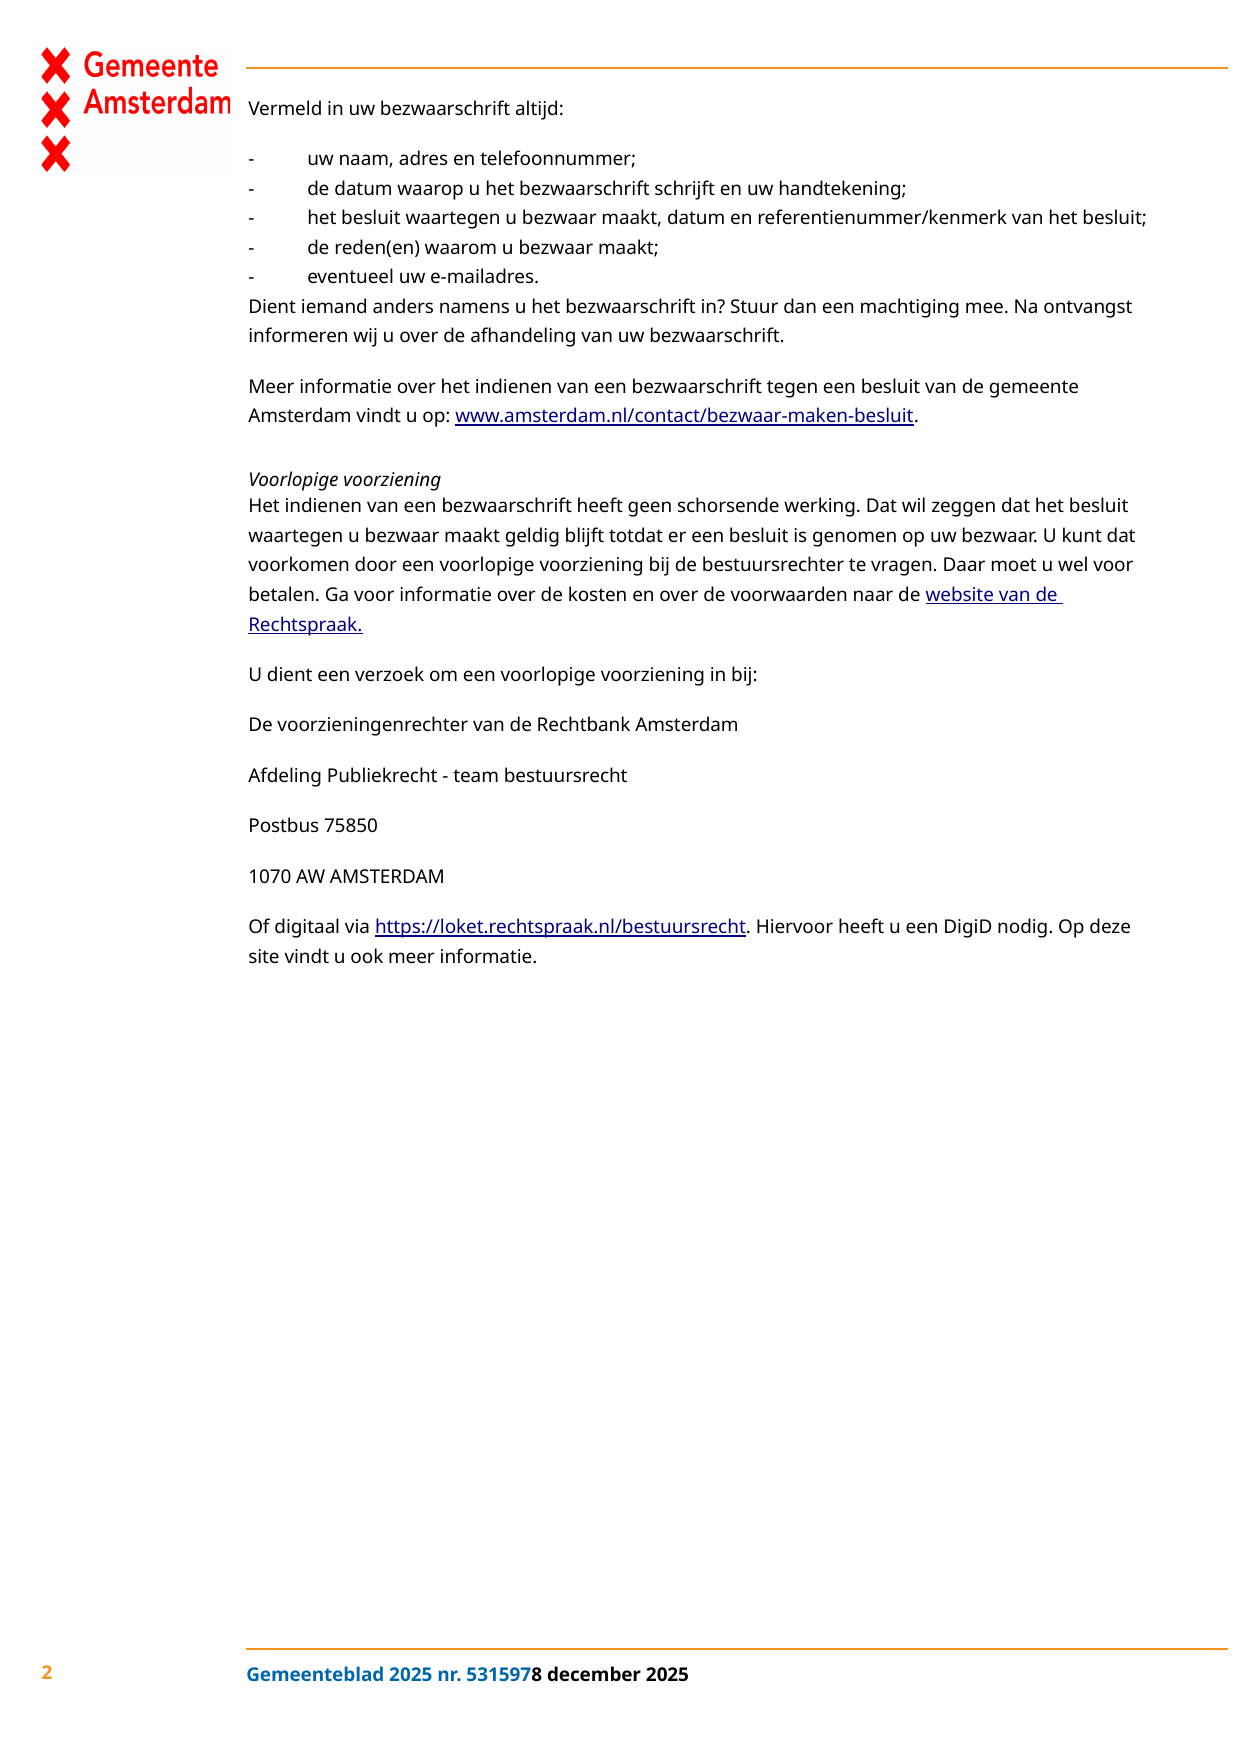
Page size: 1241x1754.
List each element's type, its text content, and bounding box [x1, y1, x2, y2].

text Afdeling Publiekrecht - team bestuursrecht [248, 762, 1152, 788]
text U dient een verzoek om een voorlopige voorziening in bij: [248, 661, 1152, 687]
list uw naam, adres en telefoonnummer; [248, 145, 1152, 171]
list eventueel uw e-mailadres. [248, 263, 1152, 289]
text 1070 AW AMSTERDAM [248, 863, 1152, 888]
text Of digitaal via https://loket.rechtspraak.nl/bestuursrecht. Hiervoor heeft u een DigiD nodig. Op deze site vindt u ook meer informatie. [248, 913, 1152, 968]
text Het indienen van een bezwaarschrift heeft geen schorsende werking. Dat wil zeggen dat het besluit waartegen u bezwaar maakt geldig blijft totdat er een besluit is genomen op uw bezwaar. U kunt dat voorkomen door een voorlopige voorziening bij de bestuursrechter te vragen. Daar moet u wel voor betalen. Ga voor informatie over de kosten en over de voorwaarden naar de website van de Rechtspraak. [248, 492, 1152, 636]
text Voorlopige voorziening [248, 467, 1152, 492]
list de reden(en) waarom u bezwaar maakt; [248, 234, 1152, 260]
list de datum waarop u het bezwaarschrift schrijft en uw handtekening; [248, 175, 1152, 201]
text Dient iemand anders namens u het bezwaarschrift in? Stuur dan een machtiging mee. Na ontvangst informeren wij u over de afhandeling van uw bezwaarschrift. [248, 293, 1152, 348]
text Meer informatie over het indienen van een bezwaarschrift tegen een besluit van de gemeente Amsterdam vindt u op: www.amsterdam.nl/contact/bezwaar-maken-besluit. [248, 373, 1152, 428]
text De voorzieningenrechter van de Rechtbank Amsterdam [248, 712, 1152, 737]
text Postbus 75850 [248, 812, 1152, 838]
text Vermeld in uw bezwaarschrift altijd: [248, 95, 1152, 121]
list het besluit waartegen u bezwaar maakt, datum en referentienummer/kenmerk van het besluit; [248, 204, 1152, 230]
picture [41, 47, 231, 172]
